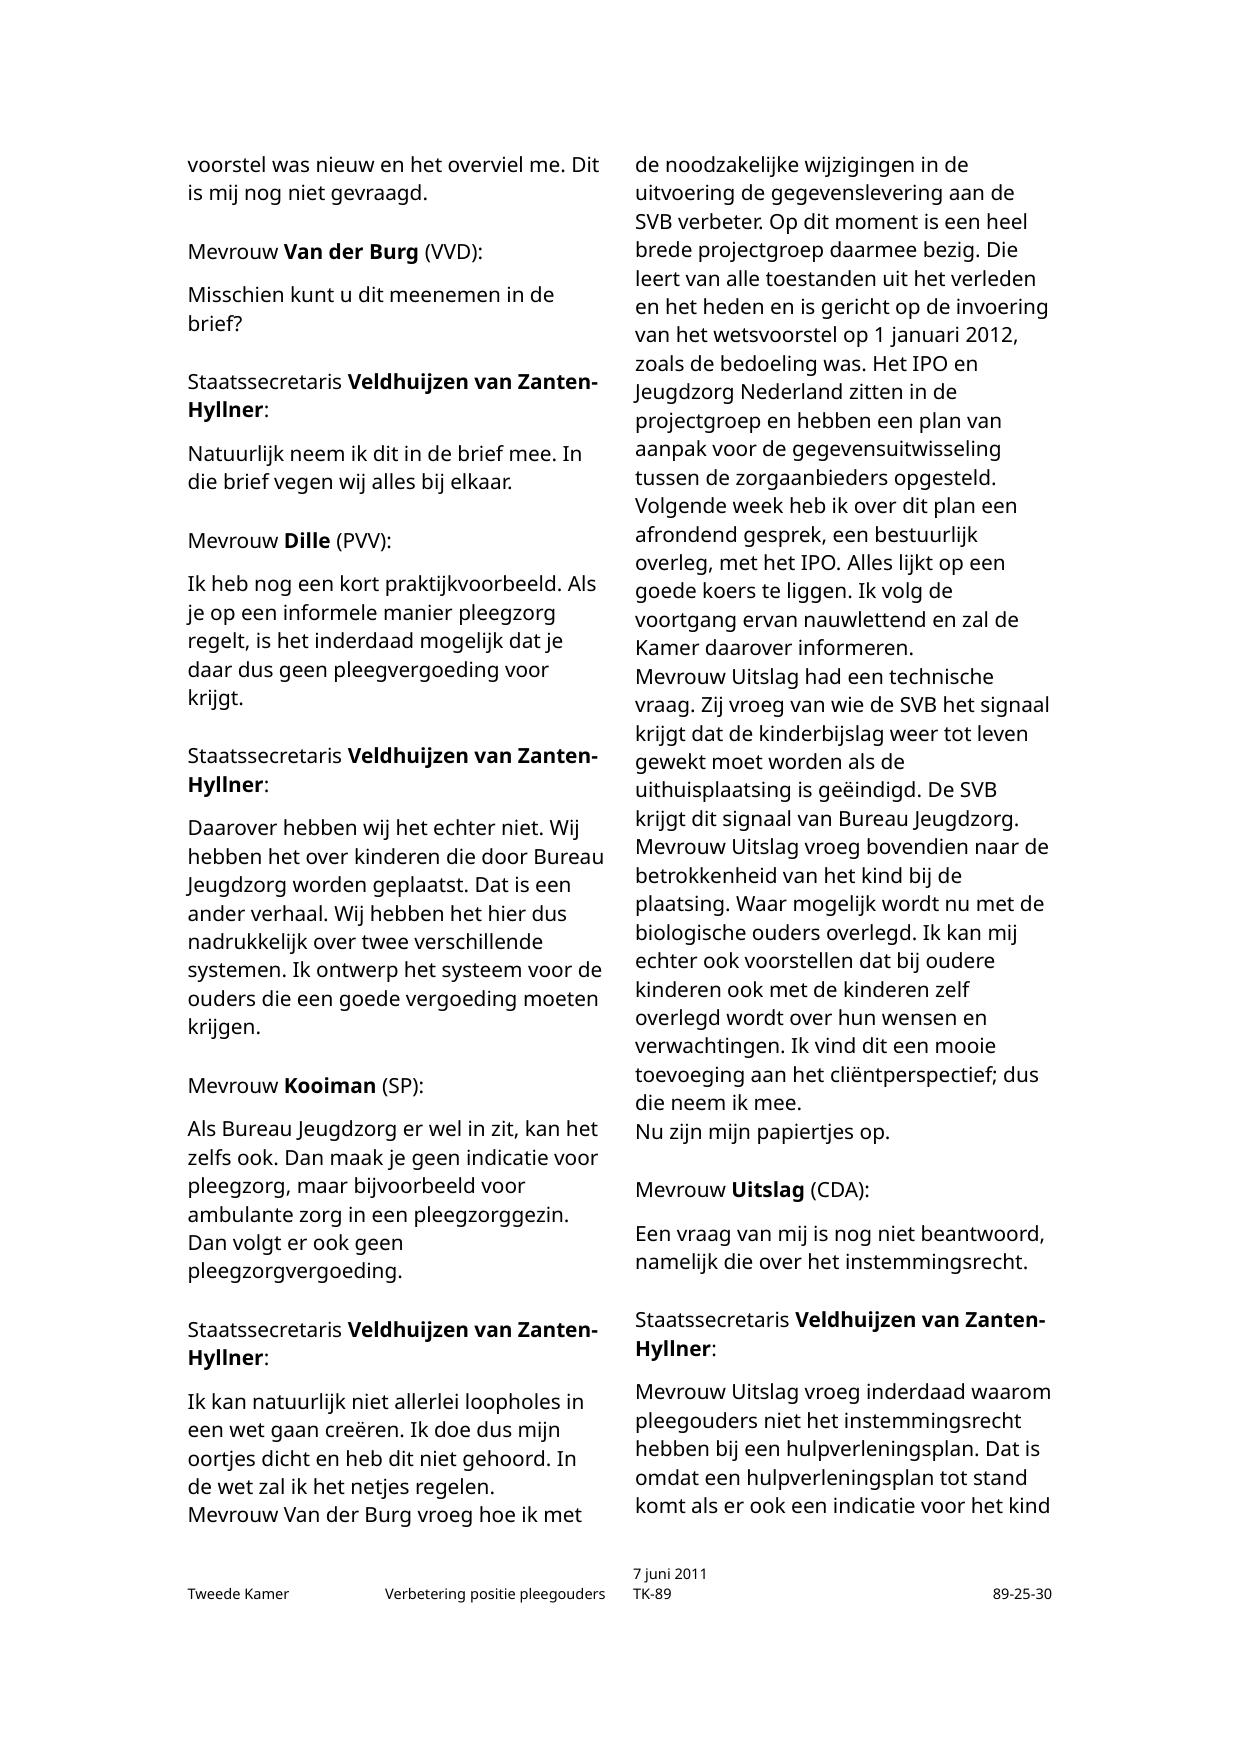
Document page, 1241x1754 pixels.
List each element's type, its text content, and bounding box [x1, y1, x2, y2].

text Staatssecretaris Veldhuijzen van Zanten-Hyllner: [635, 1306, 1053, 1362]
text Mevrouw Van der Burg (VVD): [187, 237, 605, 265]
text Ik heb nog een kort praktijkvoorbeeld. Als je op een informele manier pleegzorg regelt, is het inderdaad mogelijk dat je daar dus geen pleegvergoeding voor krijgt. [187, 569, 605, 712]
text Nu zijn mijn papiertjes op. [635, 1117, 1053, 1145]
text Staatssecretaris Veldhuijzen van Zanten-Hyllner: [187, 1315, 605, 1372]
text Staatssecretaris Veldhuijzen van Zanten-Hyllner: [187, 367, 605, 424]
text Misschien kunt u dit meenemen in de brief? [187, 280, 605, 337]
text Mevrouw Van der Burg vroeg hoe ik met [187, 1501, 605, 1529]
text Mevrouw Uitslag vroeg bovendien naar de betrokkenheid van het kind bij de plaatsing. Waar mogelijk wordt nu met de biologische ouders overlegd. Ik kan mij echter ook voorstellen dat bij oudere kinderen ook met de kinderen zelf overlegd wordt over hun wensen en verwachtingen. Ik vind dit een mooie toevoeging aan het cliëntperspectief; dus die neem ik mee. [635, 832, 1053, 1117]
text voorstel was nieuw en het overviel me. Dit is mij nog niet gevraagd. [187, 150, 605, 207]
text Mevrouw Dille (PVV): [187, 526, 605, 554]
text Als Bureau Jeugdzorg er wel in zit, kan het zelfs ook. Dan maak je geen indicatie voor pleegzorg, maar bijvoorbeeld voor ambulante zorg in een pleegzorggezin. Dan volgt er ook geen pleegzorgvergoeding. [187, 1114, 605, 1285]
text Een vraag van mij is nog niet beantwoord, namelijk die over het instemmingsrecht. [635, 1219, 1053, 1276]
text Mevrouw Uitslag had een technische vraag. Zij vroeg van wie de SVB het signaal krijgt dat de kinderbijslag weer tot leven gewekt moet worden als de uithuisplaatsing is geëindigd. De SVB krijgt dit signaal van Bureau Jeugdzorg. [635, 662, 1053, 832]
text Ik kan natuurlijk niet allerlei loopholes in een wet gaan creëren. Ik doe dus mijn oortjes dicht en heb dit niet gehoord. In de wet zal ik het netjes regelen. [187, 1387, 605, 1501]
text Mevrouw Uitslag (CDA): [635, 1175, 1053, 1204]
text Natuurlijk neem ik dit in de brief mee. In die brief vegen wij alles bij elkaar. [187, 439, 605, 496]
text Daarover hebben wij het echter niet. Wij hebben het over kinderen die door Bureau Jeugdzorg worden geplaatst. Dat is een ander verhaal. Wij hebben het hier dus nadrukkelijk over twee verschillende systemen. Ik ontwerp het systeem voor de ouders die een goede vergoeding moeten krijgen. [187, 813, 605, 1041]
text Staatssecretaris Veldhuijzen van Zanten-Hyllner: [187, 742, 605, 798]
text de noodzakelijke wijzigingen in de uitvoering de gegevenslevering aan de SVB verbeter. Op dit moment is een heel brede projectgroep daarmee bezig. Die leert van alle toestanden uit het verleden en het heden en is gericht op de invoering van het wetsvoorstel op 1 januari 2012, zoals de bedoeling was. Het IPO en Jeugdzorg Nederland zitten in de projectgroep en hebben een plan van aanpak voor de gegevensuitwisseling tussen de zorgaanbieders opgesteld. Volgende week heb ik over dit plan een afrondend gesprek, een bestuurlijk overleg, met het IPO. Alles lijkt op een goede koers te liggen. Ik volg de voortgang ervan nauwlettend en zal de Kamer daarover informeren. [635, 150, 1053, 662]
text Mevrouw Kooiman (SP): [187, 1071, 605, 1099]
text Mevrouw Uitslag vroeg inderdaad waarom pleegouders niet het instemmingsrecht hebben bij een hulpverleningsplan. Dat is omdat een hulpverleningsplan tot stand komt als er ook een indicatie voor het kind [635, 1377, 1053, 1520]
